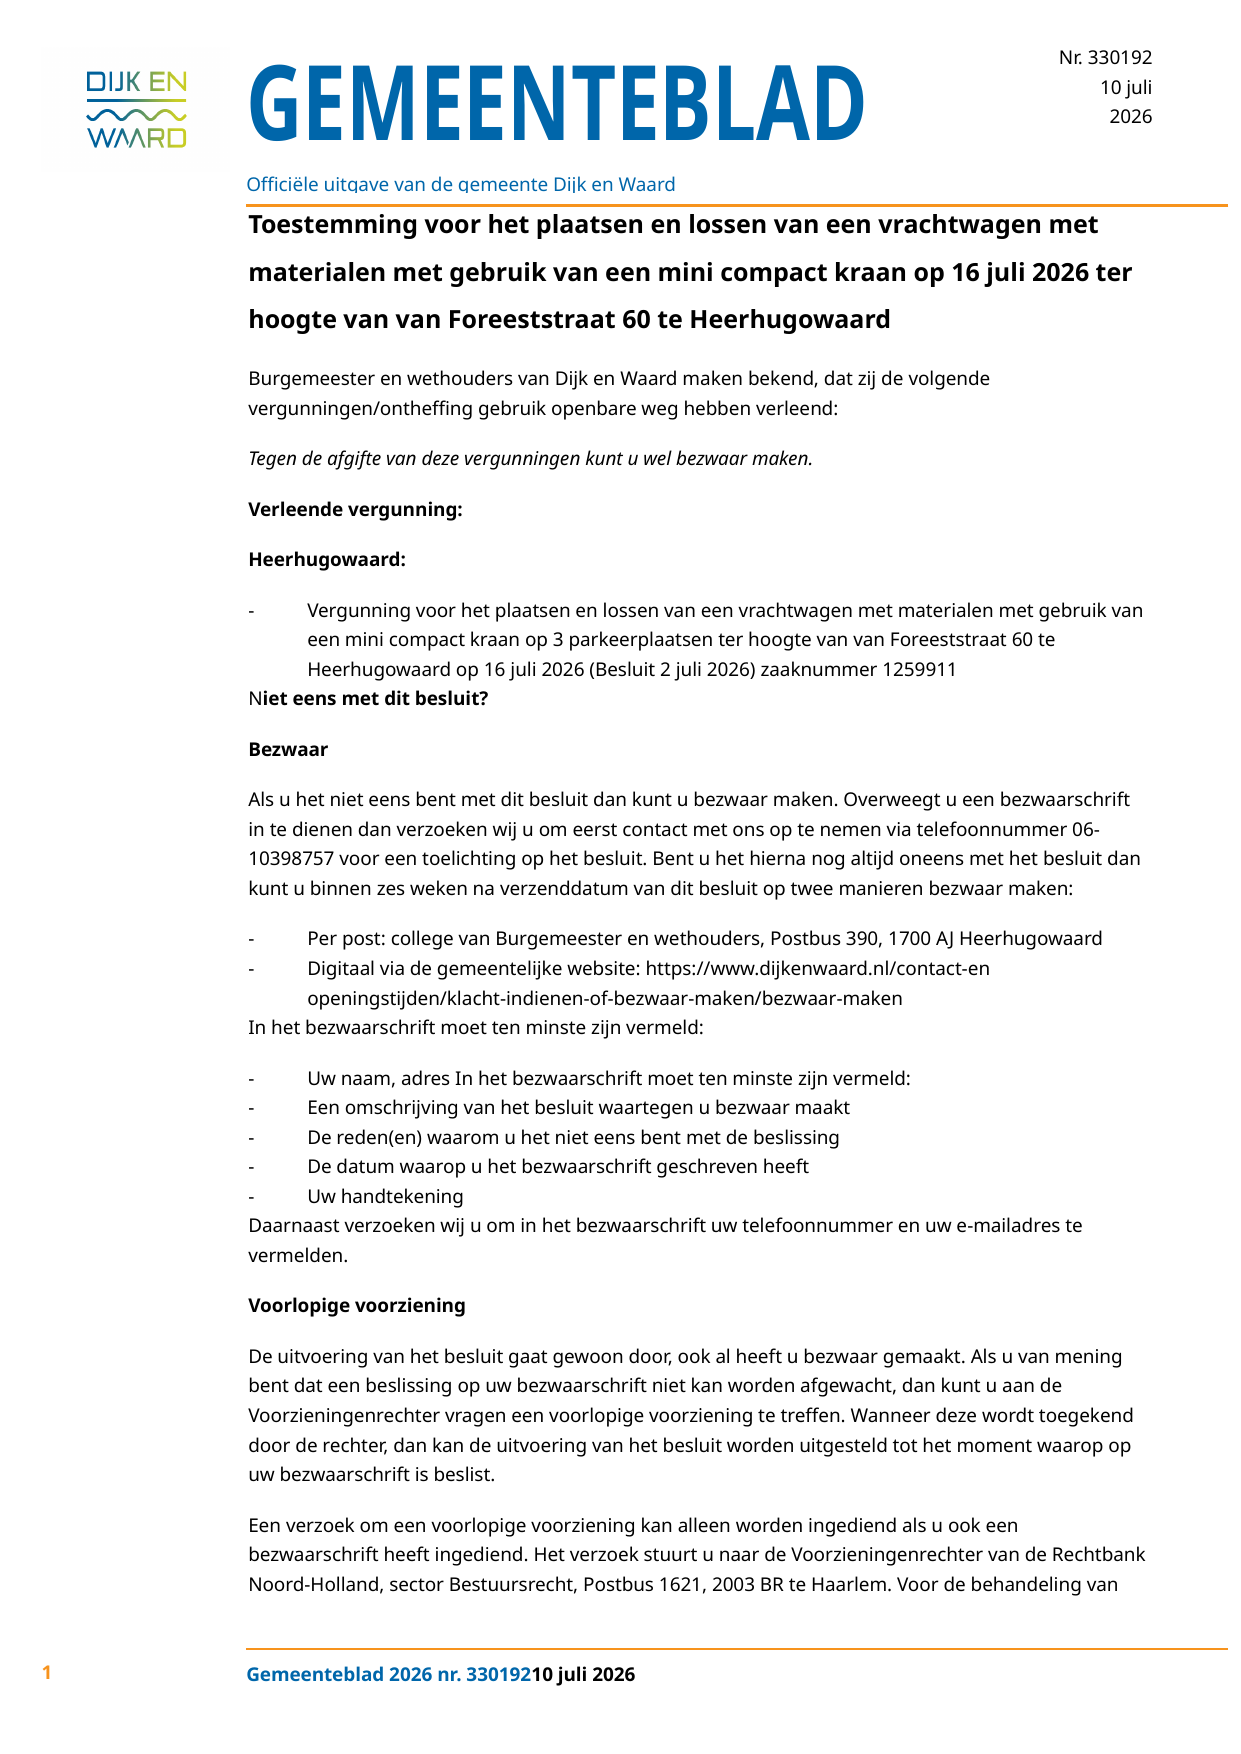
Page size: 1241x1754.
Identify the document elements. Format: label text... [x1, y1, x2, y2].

text Heerhugowaard: [248, 546, 1152, 572]
text Als u het niet eens bent met dit besluit dan kunt u bezwaar maken. Overweegt u een bezwaarschrift in te dienen dan verzoeken wij u om eerst contact met ons op te nemen via telefoonnummer 06-10398757 voor een toelichting op het besluit. Bent u het hierna nog altijd oneens met het besluit dan kunt u binnen zes weken na verzenddatum van dit besluit op twee manieren bezwaar maken: [248, 786, 1152, 901]
text In het bezwaarschrift moet ten minste zijn vermeld: [248, 1014, 1152, 1040]
text De uitvoering van het besluit gaat gewoon door, ook al heeft u bezwaar gemaakt. Als u van mening bent dat een beslissing op uw bezwaarschrift niet kan worden afgewacht, dan kunt u aan de Voorzieningenrechter vragen een voorlopige voorziening te treffen. Wanneer deze wordt toegekend door de rechter, dan kan de uitvoering van het besluit worden uitgesteld tot het moment waarop op uw bezwaarschrift is beslist. [248, 1343, 1152, 1487]
list Digitaal via de gemeentelijke website: https://www.dijkenwaard.nl/contact-en openingstijden/klacht-indienen-of-bezwaar-maken/bezwaar-maken [248, 955, 1152, 1010]
text Burgemeester en wethouders van Dijk en Waard maken bekend, dat zij de volgende vergunningen/ontheffing gebruik openbare weg hebben verleend: [248, 366, 1152, 421]
text Toestemming voor het plaatsen en lossen van een vrachtwagen met materialen met gebruik van een mini compact kraan op 16 juli 2026 ter hoogte van van Foreeststraat 60 te Heerhugowaard [248, 207, 1152, 336]
text Voorlopige voorziening [248, 1293, 1152, 1318]
list De reden(en) waarom u het niet eens bent met de beslissing [248, 1124, 1152, 1149]
list Vergunning voor het plaatsen en lossen van een vrachtwagen met materialen met gebruik van een mini compact kraan op 3 parkeerplaatsen ter hoogte van van Foreeststraat 60 te Heerhugowaard op 16 juli 2026 (Besluit 2 juli 2026) zaaknummer 1259911 [248, 597, 1152, 682]
list De datum waarop u het bezwaarschrift geschreven heeft [248, 1153, 1152, 1179]
picture [41, 47, 231, 172]
text Niet eens met dit besluit? [248, 686, 1152, 711]
text Verleende vergunning: [248, 496, 1152, 522]
list Uw handtekening [248, 1183, 1152, 1209]
text Bezwaar [248, 736, 1152, 762]
text Een verzoek om een voorlopige voorziening kan alleen worden ingediend als u ook een bezwaarschrift heeft ingediend. Het verzoek stuurt u naar de Voorzieningenrechter van de Rechtbank Noord-Holland, sector Bestuursrecht, Postbus 1621, 2003 BR te Haarlem. Voor de behandeling van [248, 1512, 1152, 1597]
list Uw naam, adres In het bezwaarschrift moet ten minste zijn vermeld: [248, 1065, 1152, 1090]
list Per post: college van Burgemeester en wethouders, Postbus 390, 1700 AJ Heerhugowaard [248, 926, 1152, 951]
text Tegen de afgifte van deze vergunningen kunt u wel bezwaar maken. [248, 446, 1152, 471]
list Een omschrijving van het besluit waartegen u bezwaar maakt [248, 1094, 1152, 1120]
text Daarnaast verzoeken wij u om in het bezwaarschrift uw telefoonnummer en uw e-mailadres te vermelden. [248, 1213, 1152, 1268]
